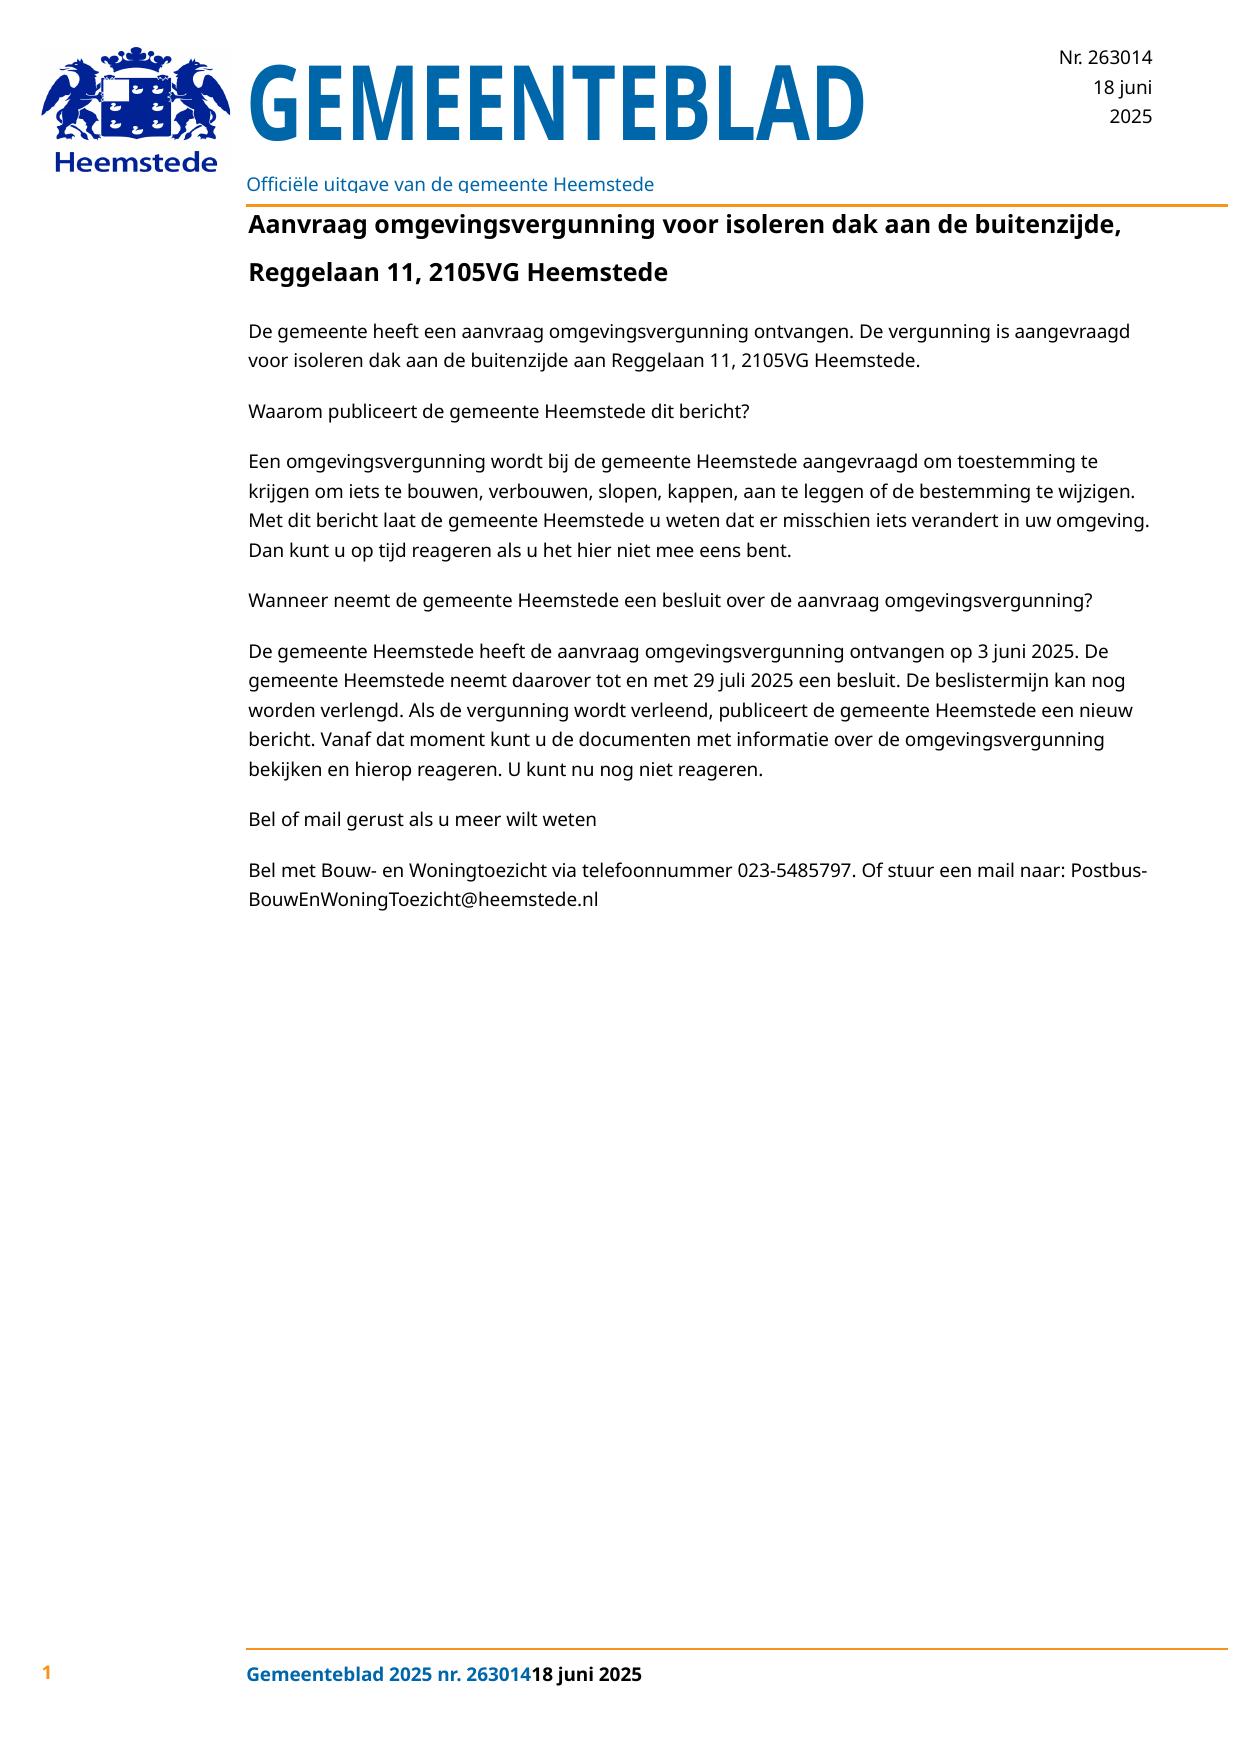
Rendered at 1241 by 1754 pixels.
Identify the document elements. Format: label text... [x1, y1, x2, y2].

text De gemeente heeft een aanvraag omgevingsvergunning ontvangen. De vergunning is aangevraagd voor isoleren dak aan de buitenzijde aan Reggelaan 11, 2105VG Heemstede. [248, 318, 1152, 373]
text Waarom publiceert de gemeente Heemstede dit bericht? [248, 398, 1152, 424]
text Wanneer neemt de gemeente Heemstede een besluit over de aanvraag omgevingsvergunning? [248, 587, 1152, 613]
picture [41, 47, 231, 172]
text De gemeente Heemstede heeft de aanvraag omgevingsvergunning ontvangen op 3 juni 2025. De gemeente Heemstede neemt daarover tot en met 29 juli 2025 een besluit. De beslistermijn kan nog worden verlengd. Als de vergunning wordt verleend, publiceert de gemeente Heemstede een nieuw bericht. Vanaf dat moment kunt u de documenten met informatie over de omgevingsvergunning bekijken en hierop reageren. U kunt nu nog niet reageren. [248, 638, 1152, 782]
text Aanvraag omgevingsvergunning voor isoleren dak aan de buitenzijde, Reggelaan 11, 2105VG Heemstede [248, 207, 1152, 288]
text Bel met Bouw- en Woningtoezicht via telefoonnummer 023-5485797. Of stuur een mail naar: Postbus-BouwEnWoningToezicht@heemstede.nl [248, 857, 1152, 912]
text Bel of mail gerust als u meer wilt weten [248, 807, 1152, 832]
text Een omgevingsvergunning wordt bij de gemeente Heemstede aangevraagd om toestemming te krijgen om iets te bouwen, verbouwen, slopen, kappen, aan te leggen of de bestemming te wijzigen. Met dit bericht laat de gemeente Heemstede u weten dat er misschien iets verandert in uw omgeving. Dan kunt u op tijd reageren als u het hier niet mee eens bent. [248, 448, 1152, 563]
